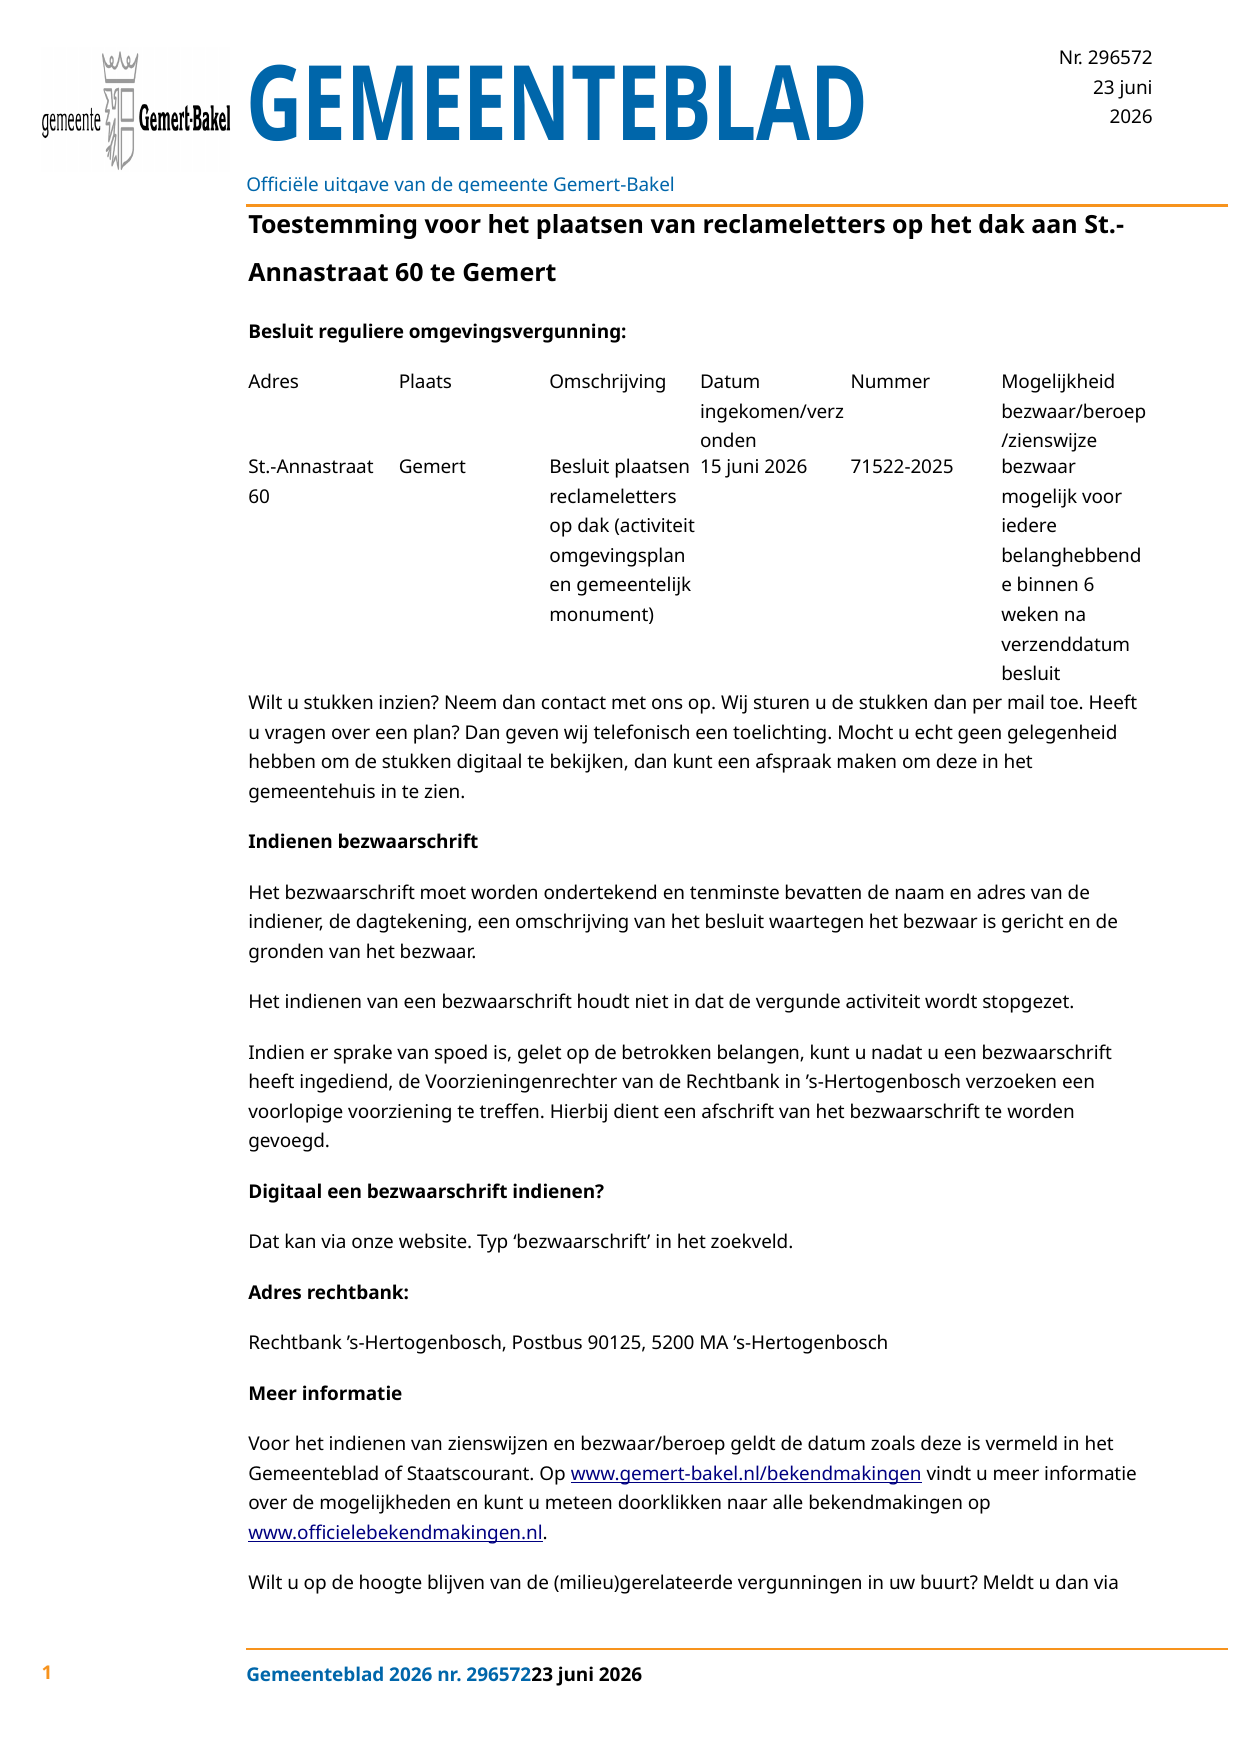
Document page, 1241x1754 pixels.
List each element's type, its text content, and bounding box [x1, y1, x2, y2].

text Indienen bezwaarschrift [248, 828, 1152, 854]
text Wilt u stukken inzien? Neem dan contact met ons op. Wij sturen u de stukken dan per mail toe. Heeft u vragen over een plan? Dan geven wij telefonisch een toelichting. Mocht u echt geen gelegenheid hebben om de stukken digitaal te bekijken, dan kunt een afspraak maken om deze in het gemeentehuis in te zien. [248, 689, 1152, 804]
text Indien er sprake van spoed is, gelet op de betrokken belangen, kunt u nadat u een bezwaarschrift heeft ingediend, de Voorzieningenrechter van de Rechtbank in ’s-Hertogenbosch verzoeken een voorlopige voorziening te treffen. Hierbij dient een afschrift van het bezwaarschrift te worden gevoegd. [248, 1039, 1152, 1153]
text Rechtbank ’s-Hertogenbosch, Postbus 90125, 5200 MA ’s-Hertogenbosch [248, 1329, 1152, 1355]
text Het bezwaarschrift moet worden ondertekend en tenminste bevatten de naam en adres van de indiener, de dagtekening, een omschrijving van het besluit waartegen het bezwaar is gericht en de gronden van het bezwaar. [248, 879, 1152, 964]
text Het indienen van een bezwaarschrift houdt niet in dat de vergunde activiteit wordt stopgezet. [248, 988, 1152, 1014]
table_header Omschrijving [549, 369, 700, 453]
text Wilt u op de hoogte blijven van de (milieu)gerelateerde vergunningen in uw buurt? Meldt u dan via [248, 1569, 1152, 1595]
table_cell Gemert [399, 453, 549, 686]
table_cell St.-Annastraat 60 [248, 453, 398, 686]
table_cell 15 juni 2026 [700, 453, 850, 686]
text Voor het indienen van zienswijzen en bezwaar/beroep geldt de datum zoals deze is vermeld in het Gemeenteblad of Staatscourant. Op www.gemert-bakel.nl/bekendmakingen vindt u meer informatie over de mogelijkheden en kunt u meteen doorklikken naar alle bekendmakingen op www.officielebekendmakingen.nl. [248, 1430, 1152, 1545]
table_cell Besluit plaatsen reclameletters op dak (activiteit omgevingsplan en gemeentelijk monument) [549, 453, 700, 686]
table_header Plaats [399, 369, 549, 453]
picture [41, 47, 231, 172]
table_header Mogelijkheid bezwaar/beroep/zienswijze [1001, 369, 1152, 453]
table_header Adres [248, 369, 398, 453]
text Digitaal een bezwaarschrift indienen? [248, 1178, 1152, 1204]
table_header Nummer [850, 369, 1001, 453]
text Adres rechtbank: [248, 1279, 1152, 1305]
table_cell 71522-2025 [850, 453, 1001, 686]
text Besluit reguliere omgevingsvergunning: [248, 318, 1152, 344]
text Dat kan via onze website. Typ ‘bezwaarschrift’ in het zoekveld. [248, 1228, 1152, 1254]
table_header Datum ingekomen/verzonden [700, 369, 850, 453]
text Toestemming voor het plaatsen van reclameletters op het dak aan St.-Annastraat 60 te Gemert [248, 207, 1152, 288]
table_cell bezwaar mogelijk voor iedere belanghebbende binnen 6 weken na verzenddatum besluit [1001, 453, 1152, 686]
text Meer informatie [248, 1380, 1152, 1406]
